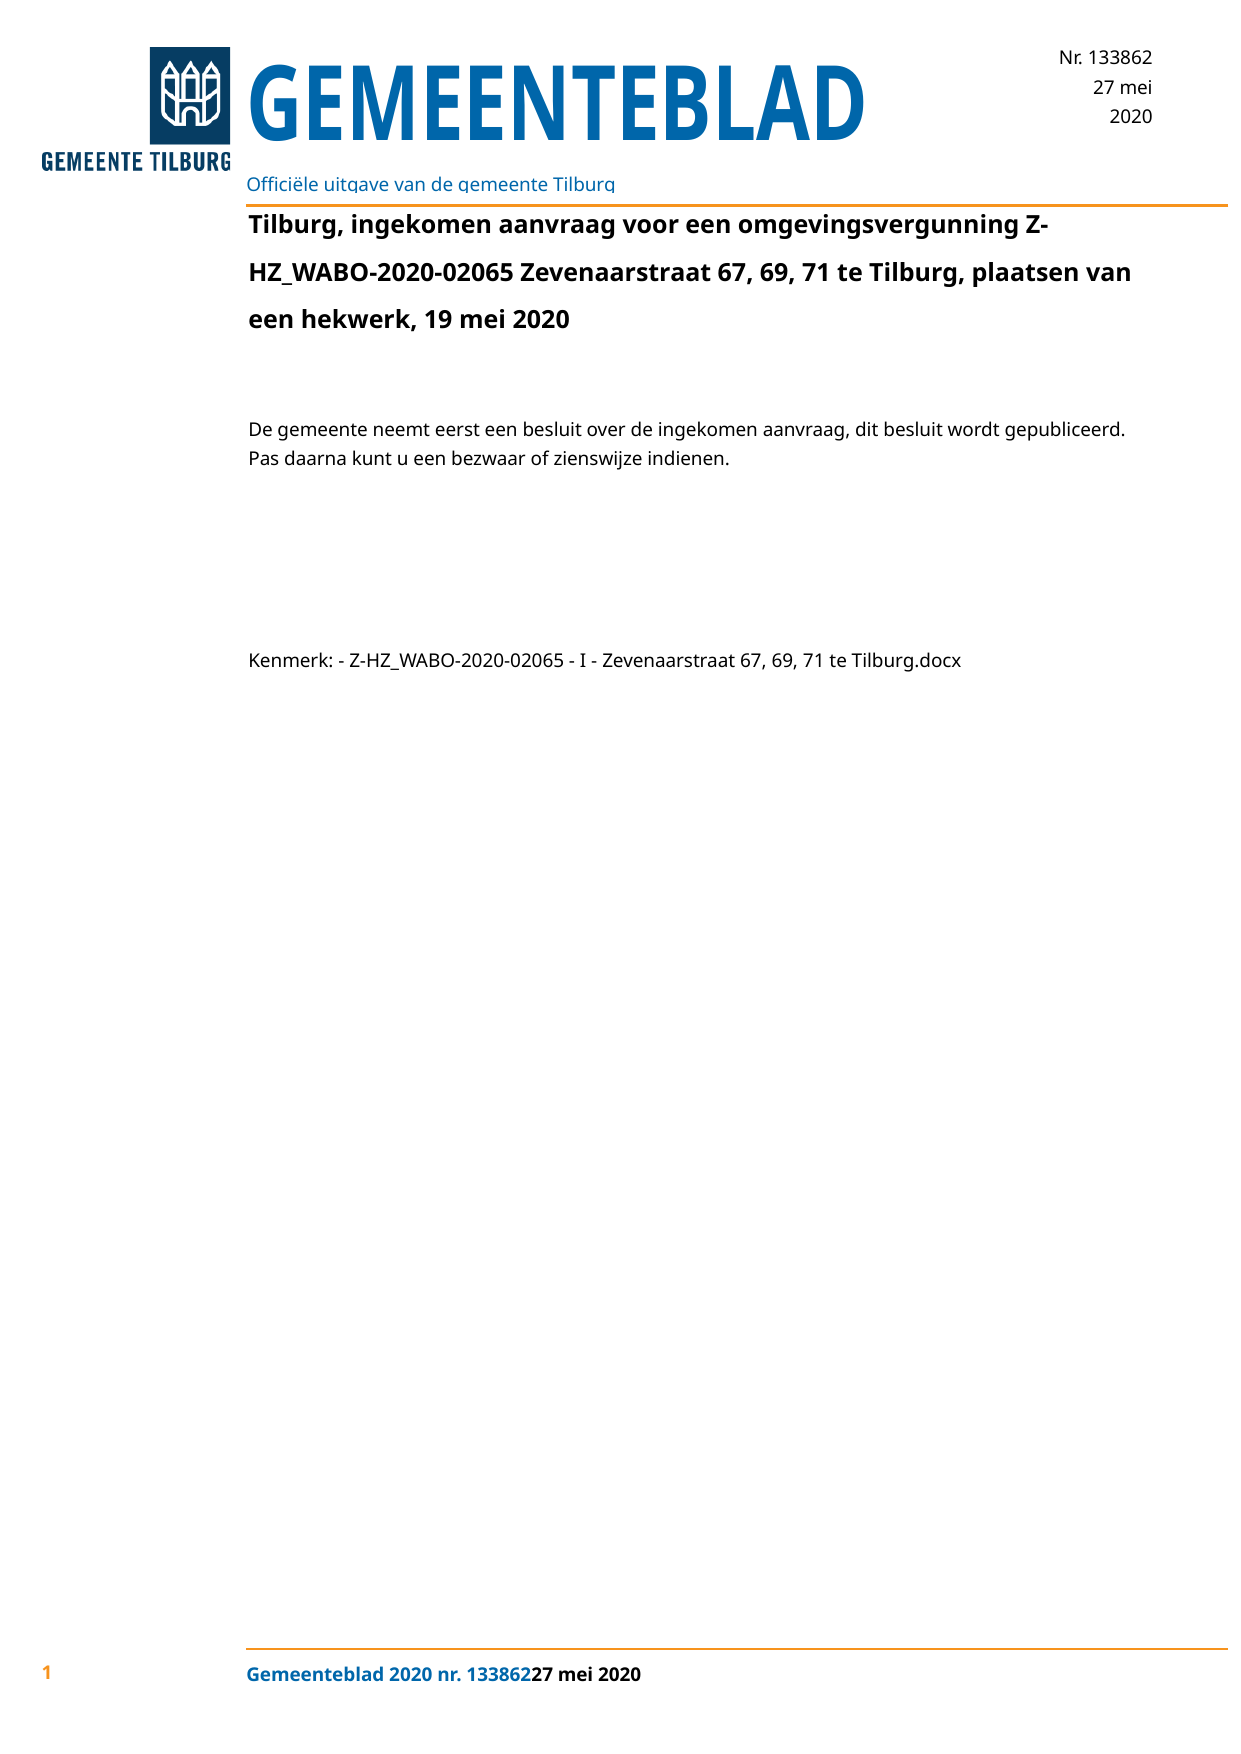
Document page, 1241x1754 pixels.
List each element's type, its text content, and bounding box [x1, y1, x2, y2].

text Tilburg, ingekomen aanvraag voor een omgevingsvergunning Z-HZ_WABO-2020-02065 Zevenaarstraat 67, 69, 71 te Tilburg, plaatsen van een hekwerk, 19 mei 2020 [248, 207, 1152, 336]
picture [41, 47, 231, 172]
text De gemeente neemt eerst een besluit over de ingekomen aanvraag, dit besluit wordt gepubliceerd. Pas daarna kunt u een bezwaar of zienswijze indienen. [248, 416, 1152, 471]
text Kenmerk: - Z-HZ_WABO-2020-02065 - I - Zevenaarstraat 67, 69, 71 te Tilburg.docx [248, 647, 1152, 673]
